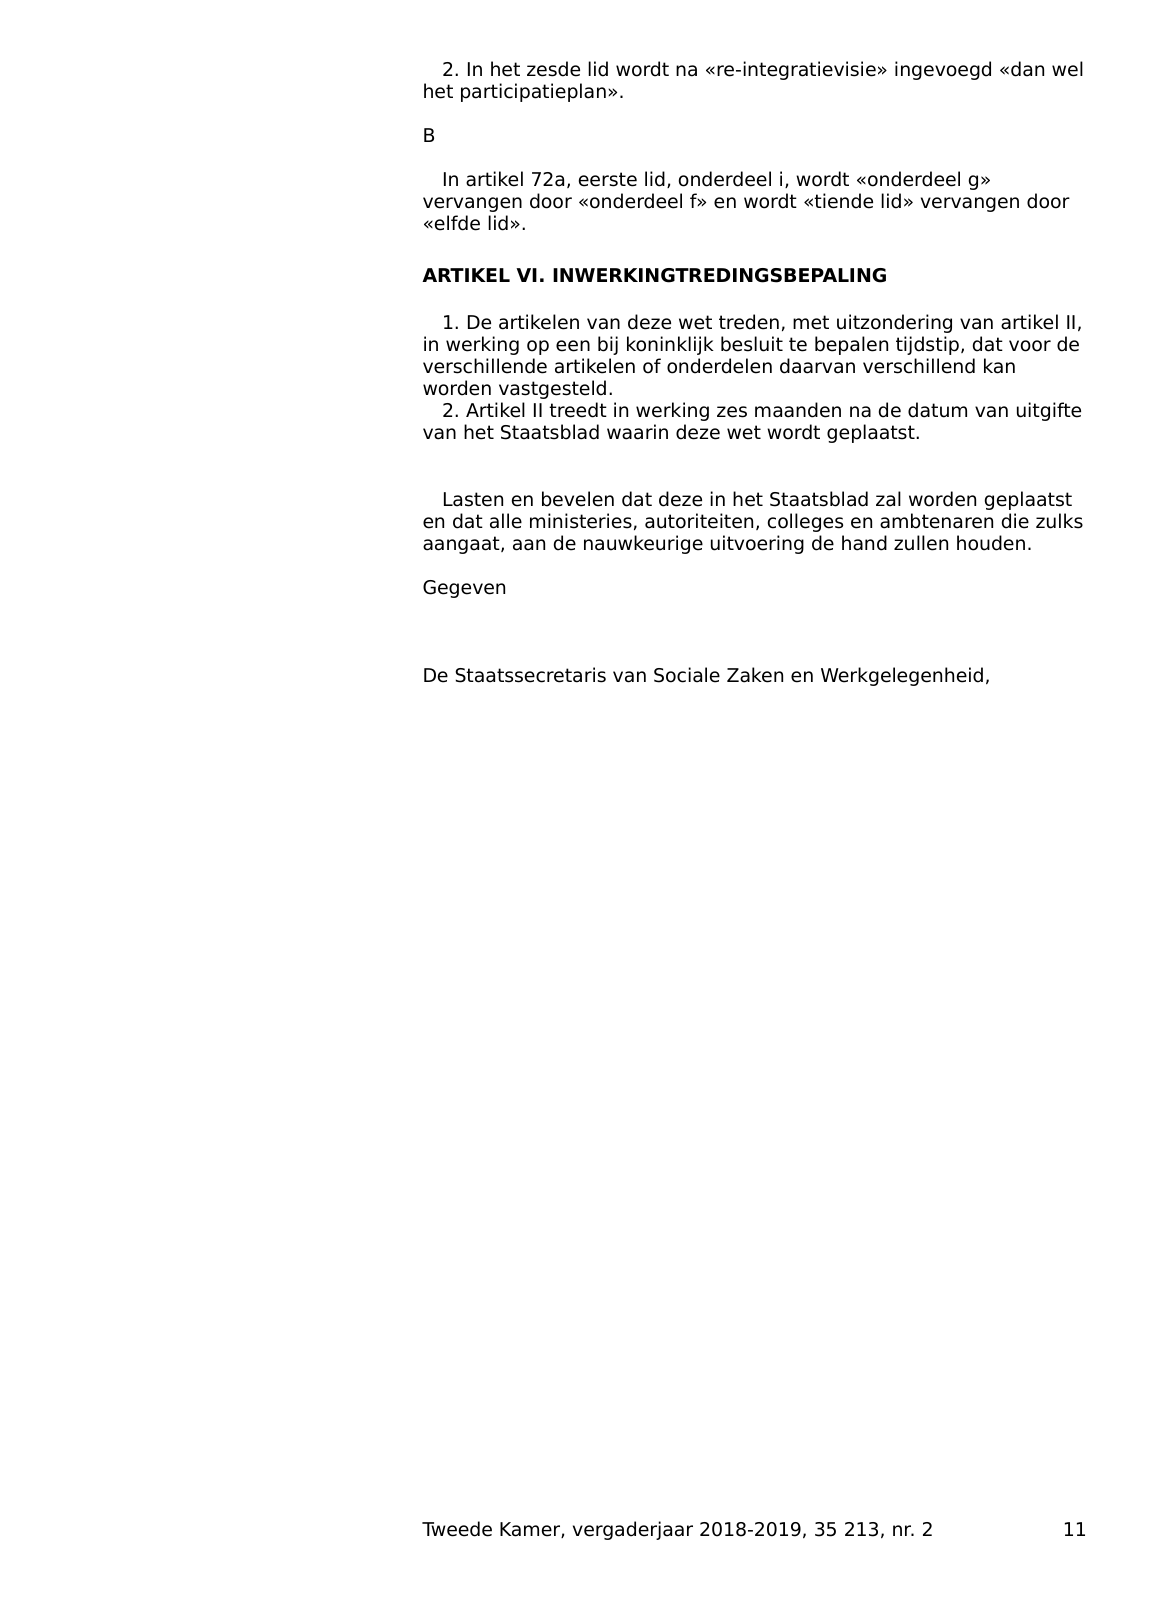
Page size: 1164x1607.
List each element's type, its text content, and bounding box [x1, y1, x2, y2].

text Gegeven [422, 577, 1087, 599]
text 2. In het zesde lid wordt na «re-integratievisie» ingevoegd «dan wel het participatieplan». [422, 59, 1087, 103]
subtitle ARTIKEL VI. INWERKINGTREDINGSBEPALING [422, 265, 1087, 287]
text In artikel 72a, eerste lid, onderdeel i, wordt «onderdeel g» vervangen door «onderdeel f» en wordt «tiende lid» vervangen door «elfde lid». [422, 169, 1087, 235]
text B [422, 125, 1087, 147]
text 1. De artikelen van deze wet treden, met uitzondering van artikel II, in werking op een bij koninklijk besluit te bepalen tijdstip, dat voor de verschillende artikelen of onderdelen daarvan verschillend kan worden vastgesteld. [422, 312, 1087, 400]
text De Staatssecretaris van Sociale Zaken en Werkgelegenheid, [422, 665, 1087, 687]
text 2. Artikel II treedt in werking zes maanden na de datum van uitgifte van het Staatsblad waarin deze wet wordt geplaatst. [422, 400, 1087, 444]
text Lasten en bevelen dat deze in het Staatsblad zal worden geplaatst en dat alle ministeries, autoriteiten, colleges en ambtenaren die zulks aangaat, aan de nauwkeurige uitvoering de hand zullen houden. [422, 488, 1087, 554]
